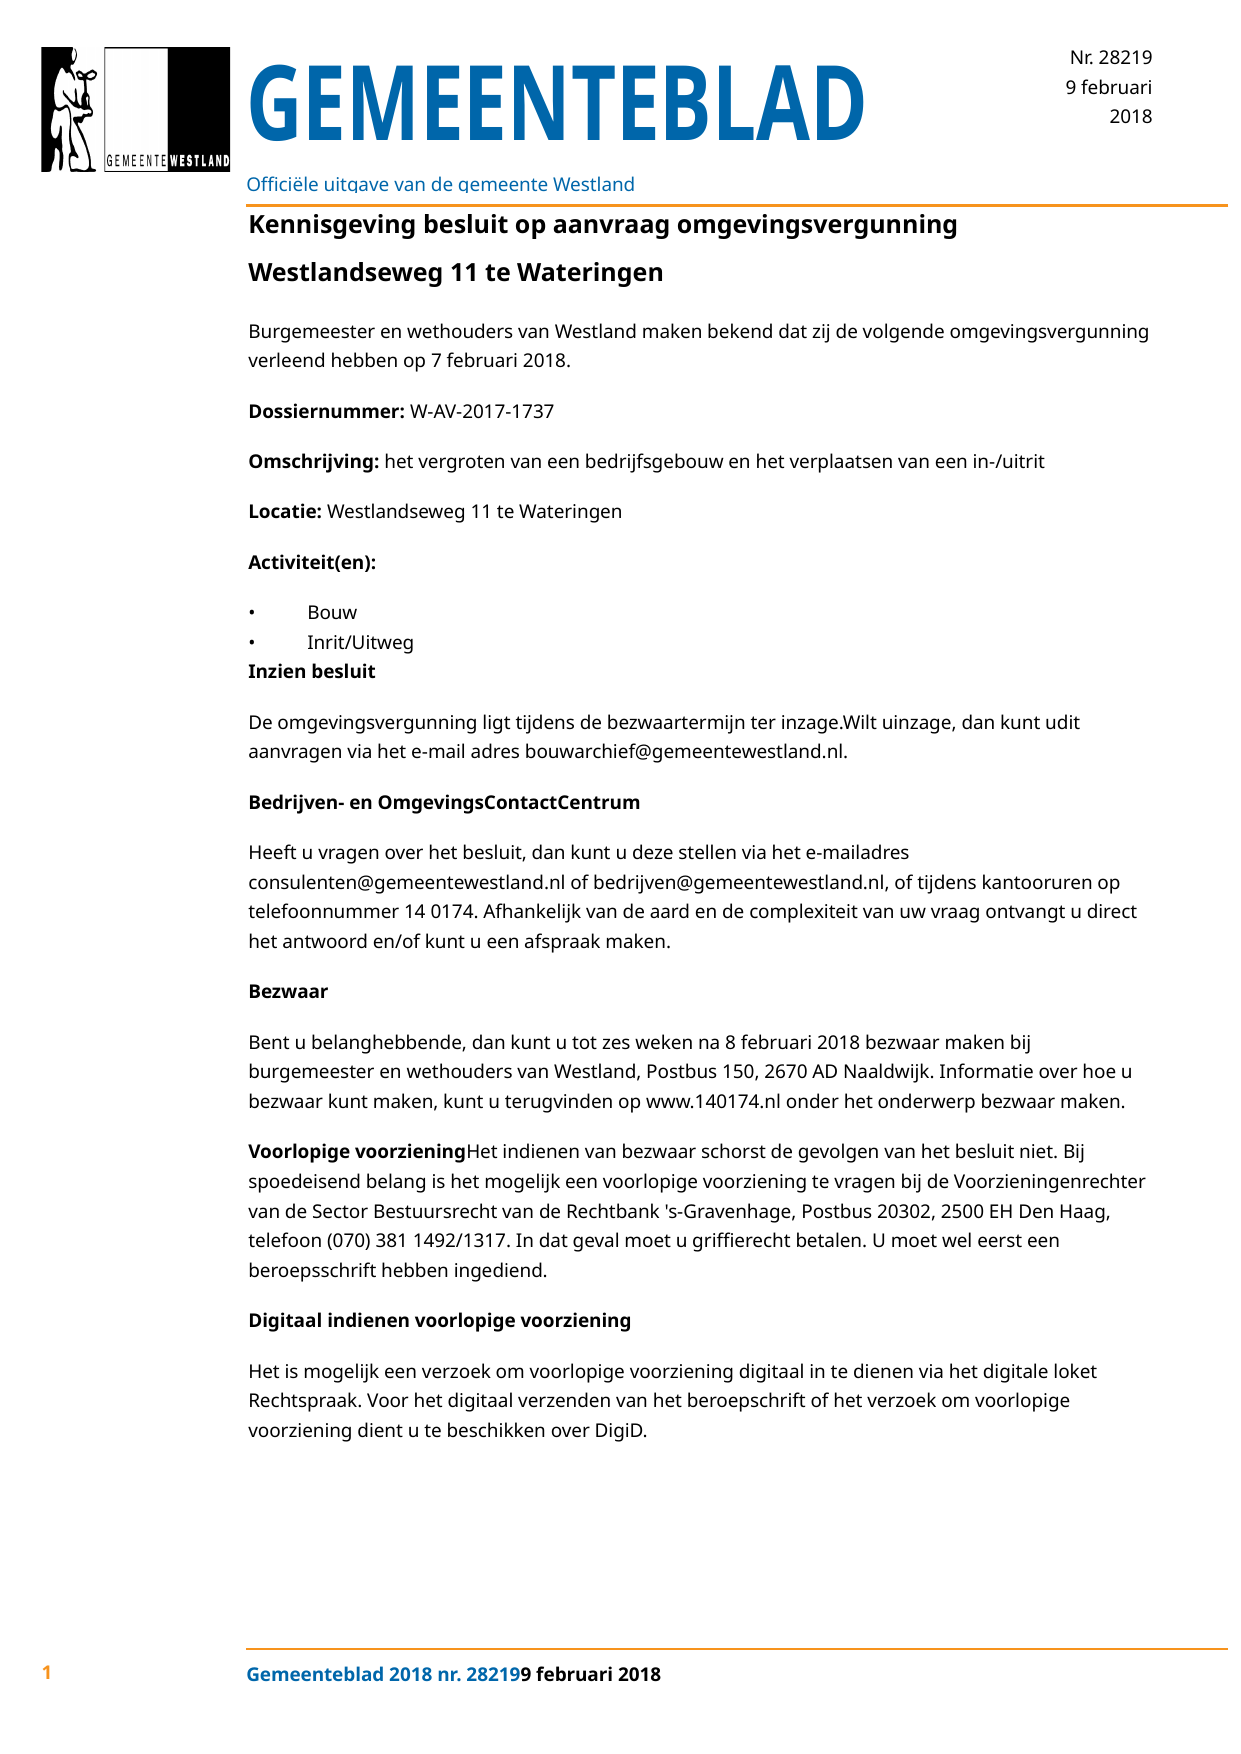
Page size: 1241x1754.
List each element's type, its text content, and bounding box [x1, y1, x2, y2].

text De omgevingsvergunning ligt tijdens de bezwaartermijn ter inzage.Wilt uinzage, dan kunt udit aanvragen via het e-mail adres bouwarchief@gemeentewestland.nl. [248, 709, 1152, 764]
text Bent u belanghebbende, dan kunt u tot zes weken na 8 februari 2018 bezwaar maken bij burgemeester en wethouders van Westland, Postbus 150, 2670 AD Naaldwijk. Informatie over hoe u bezwaar kunt maken, kunt u terugvinden op www.140174.nl onder het onderwerp bezwaar maken. [248, 1029, 1152, 1114]
text Inzien besluit [248, 659, 1152, 684]
text Burgemeester en wethouders van Westland maken bekend dat zij de volgende omgevingsvergunning verleend hebben op 7 februari 2018. [248, 318, 1152, 373]
text Digitaal indienen voorlopige voorziening [248, 1307, 1152, 1333]
text Voorlopige voorzieningHet indienen van bezwaar schorst de gevolgen van het besluit niet. Bij spoedeisend belang is het mogelijk een voorlopige voorziening te vragen bij de Voorzieningenrechter van de Sector Bestuursrecht van de Rechtbank 's-Gravenhage, Postbus 20302, 2500 EH Den Haag, telefoon (070) 381 1492/1317. In dat geval moet u griffierecht betalen. U moet wel eerst een beroepsschrift hebben ingediend. [248, 1139, 1152, 1283]
text Bezwaar [248, 979, 1152, 1004]
text Het is mogelijk een verzoek om voorlopige voorziening digitaal in te dienen via het digitale loket Rechtspraak. Voor het digitaal verzenden van het beroepschrift of het verzoek om voorlopige voorziening dient u te beschikken over DigiD. [248, 1358, 1152, 1443]
text Bedrijven- en OmgevingsContactCentrum [248, 789, 1152, 815]
list Inrit/Uitweg [248, 629, 1152, 655]
list Bouw [248, 599, 1152, 625]
text Dossiernummer: W-AV-2017-1737 [248, 398, 1152, 424]
text Locatie: Westlandseweg 11 te Wateringen [248, 499, 1152, 524]
text Omschrijving: het vergroten van een bedrijfsgebouw en het verplaatsen van een in-/uitrit [248, 448, 1152, 474]
text Activiteit(en): [248, 549, 1152, 575]
text Heeft u vragen over het besluit, dan kunt u deze stellen via het e-mailadres consulenten@gemeentewestland.nl of bedrijven@gemeentewestland.nl, of tijdens kantooruren op telefoonnummer 14 0174. Afhankelijk van de aard en de complexiteit van uw vraag ontvangt u direct het antwoord en/of kunt u een afspraak maken. [248, 839, 1152, 954]
picture [41, 47, 231, 172]
text Kennisgeving besluit op aanvraag omgevingsvergunning Westlandseweg 11 te Wateringen [248, 207, 1152, 288]
